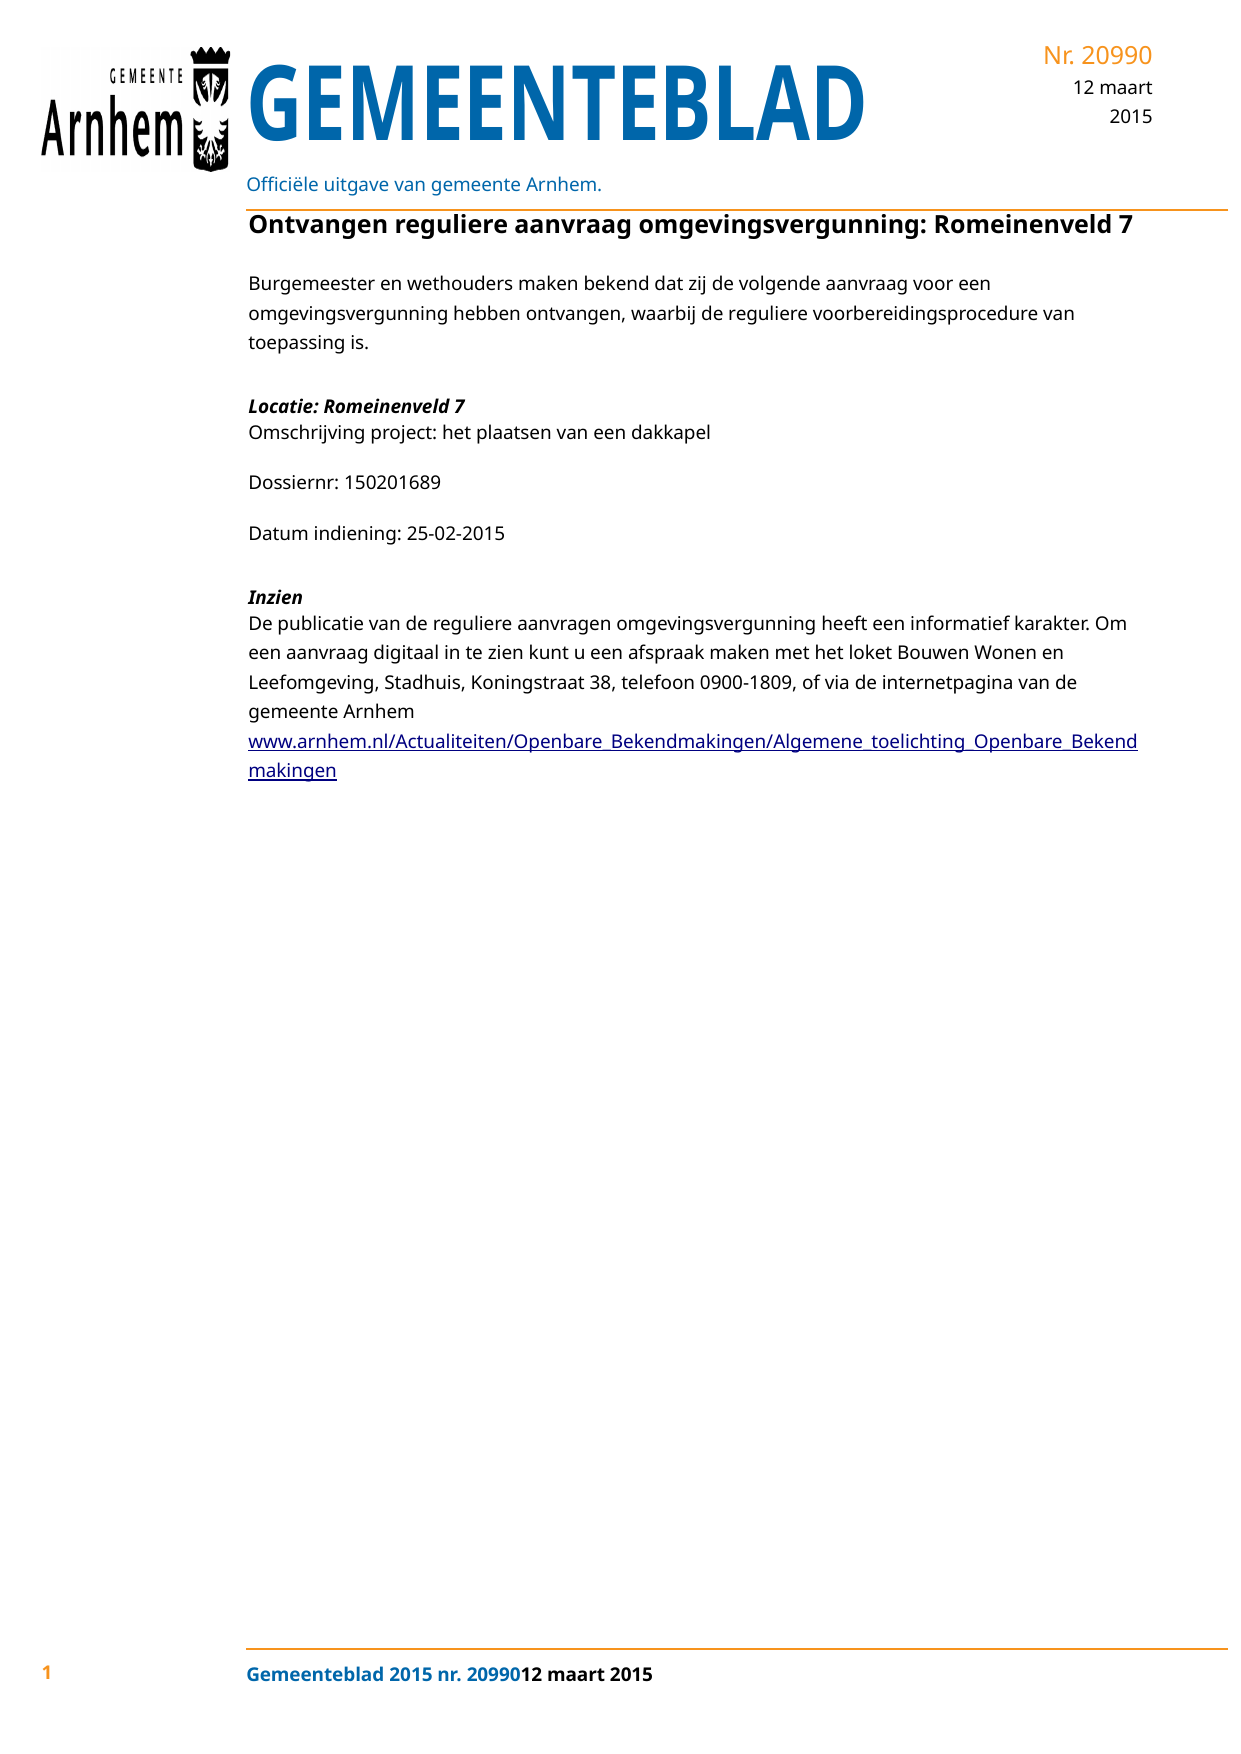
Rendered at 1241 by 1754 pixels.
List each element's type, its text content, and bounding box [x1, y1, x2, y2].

text Inzien [248, 584, 1152, 610]
text Locatie: Romeinenveld 7 [248, 393, 1152, 419]
text Burgemeester en wethouders maken bekend dat zij de volgende aanvraag voor een omgevingsvergunning hebben ontvangen, waarbij de reguliere voorbereidingsprocedure van toepassing is. [248, 270, 1152, 355]
picture [41, 47, 231, 172]
text De publicatie van de reguliere aanvragen omgevingsvergunning heeft een informatief karakter. Om een aanvraag digitaal in te zien kunt u een afspraak maken met het loket Bouwen Wonen en Leefomgeving, Stadhuis, Koningstraat 38, telefoon 0900-1809, of via de internetpagina van de gemeente Arnhem www.arnhem.nl/Actualiteiten/Openbare_Bekendmakingen/Algemene_toelichting_Openbare_Bekendmakingen [248, 610, 1152, 783]
text Datum indiening: 25-02-2015 [248, 520, 1152, 546]
text Omschrijving project: het plaatsen van een dakkapel [248, 419, 1152, 445]
text Dossiernr: 150201689 [248, 469, 1152, 495]
text Ontvangen reguliere aanvraag omgevingsvergunning: Romeinenveld 7 [248, 211, 1152, 241]
